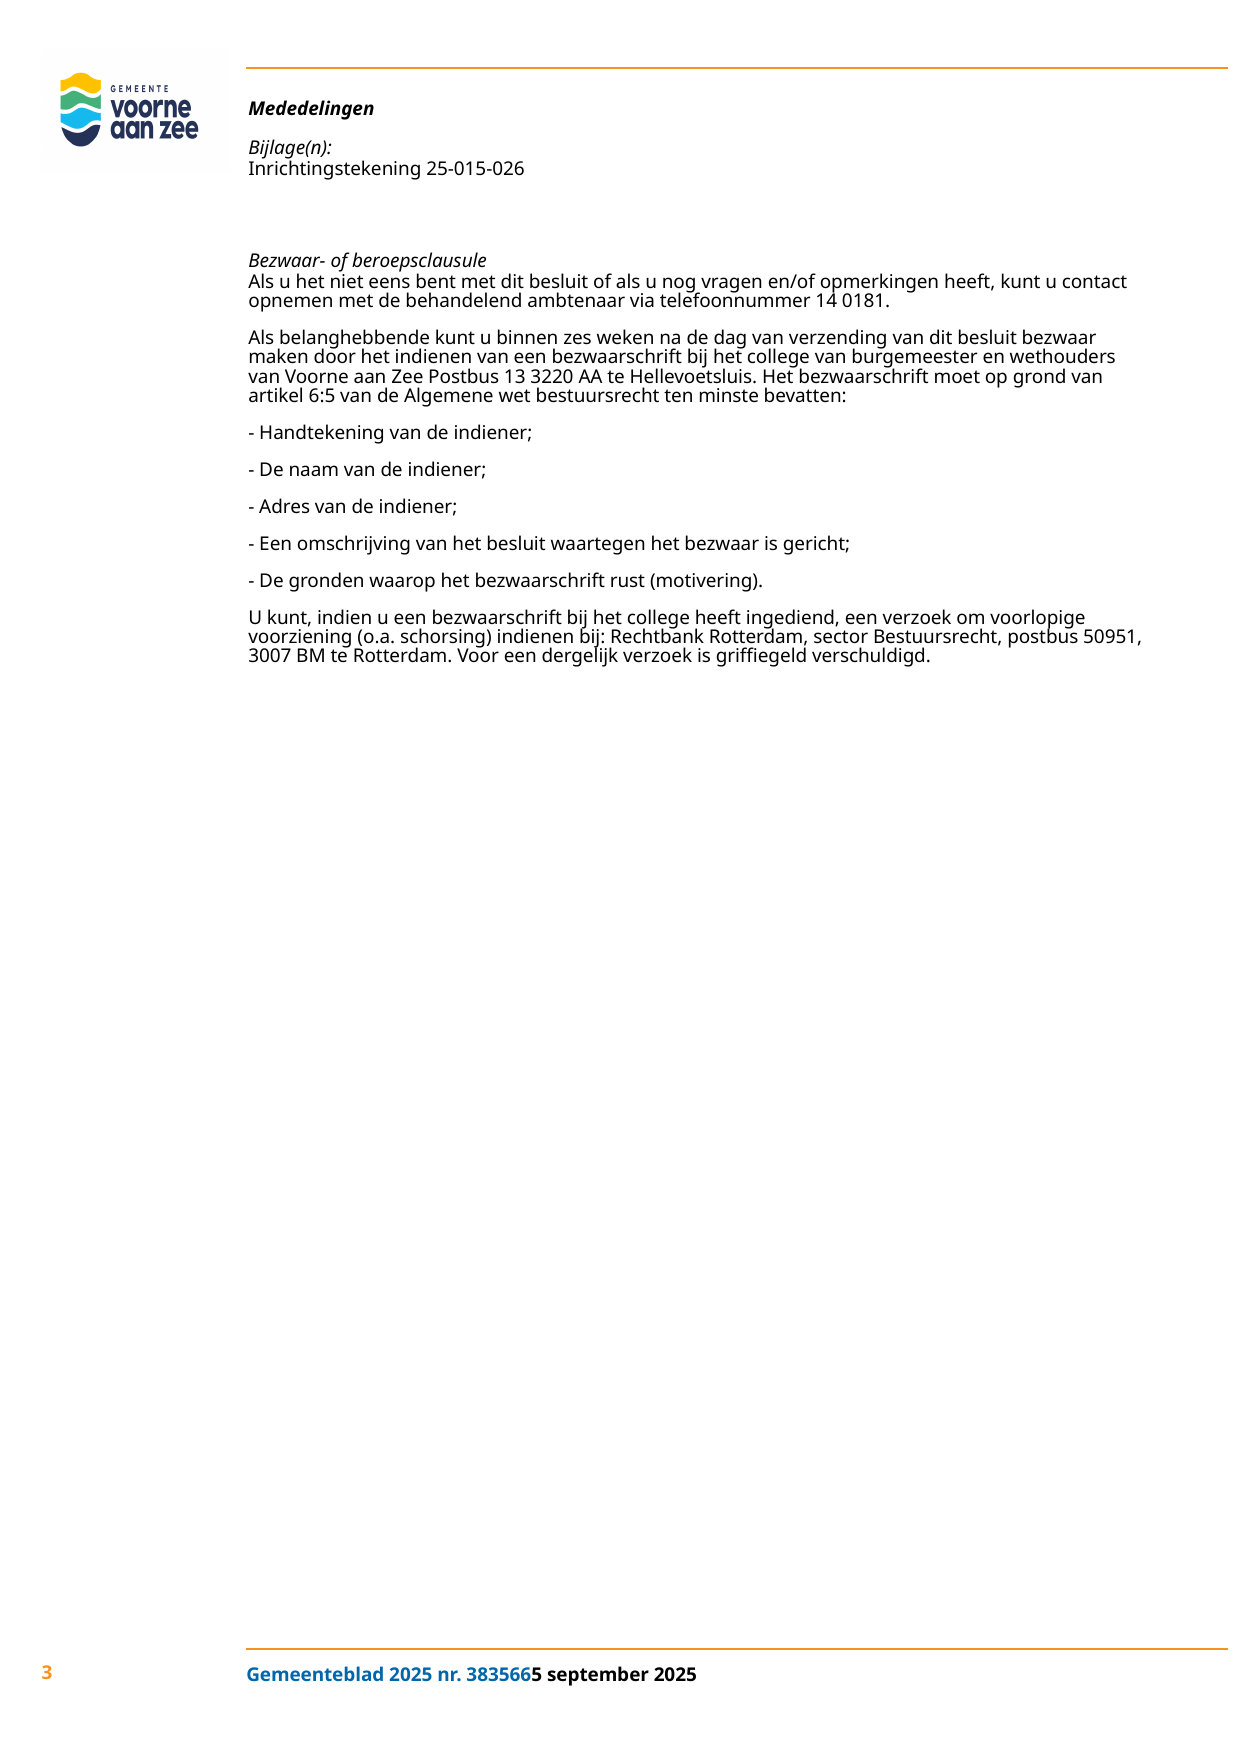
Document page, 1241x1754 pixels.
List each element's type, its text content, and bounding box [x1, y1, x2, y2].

text U kunt, indien u een bezwaarschrift bij het college heeft ingediend, een verzoek om voorlopige voorziening (o.a. schorsing) indienen bij: Rechtbank Rotterdam, sector Bestuursrecht, postbus 50951, 3007 BM te Rotterdam. Voor een dergelijk verzoek is griffiegeld verschuldigd. [248, 609, 1152, 667]
text Bijlage(n): [248, 134, 1152, 160]
text Bezwaar- of beroepsclausule [248, 247, 1152, 273]
text - Een omschrijving van het besluit waartegen het bezwaar is gericht; [248, 535, 1152, 554]
text Als u het niet eens bent met dit besluit of als u nog vragen en/of opmerkingen heeft, kunt u contact opnemen met de behandelend ambtenaar via telefoonnummer 14 0181. [248, 273, 1152, 312]
text Inrichtingstekening 25-015-026 [248, 160, 1152, 179]
text Als belanghebbende kunt u binnen zes weken na de dag van verzending van dit besluit bezwaar maken door het indienen van een bezwaarschrift bij het college van burgemeester en wethouders van Voorne aan Zee Postbus 13 3220 AA te Hellevoetsluis. Het bezwaarschrift moet op grond van artikel 6:5 van de Algemene wet bestuursrecht ten minste bevatten: [248, 329, 1152, 406]
text - De gronden waarop het bezwaarschrift rust (motivering). [248, 572, 1152, 591]
text - De naam van de indiener; [248, 461, 1152, 480]
text - Adres van de indiener; [248, 498, 1152, 517]
picture [41, 47, 231, 172]
text - Handtekening van de indiener; [248, 424, 1152, 443]
text Mededelingen [248, 95, 1152, 121]
